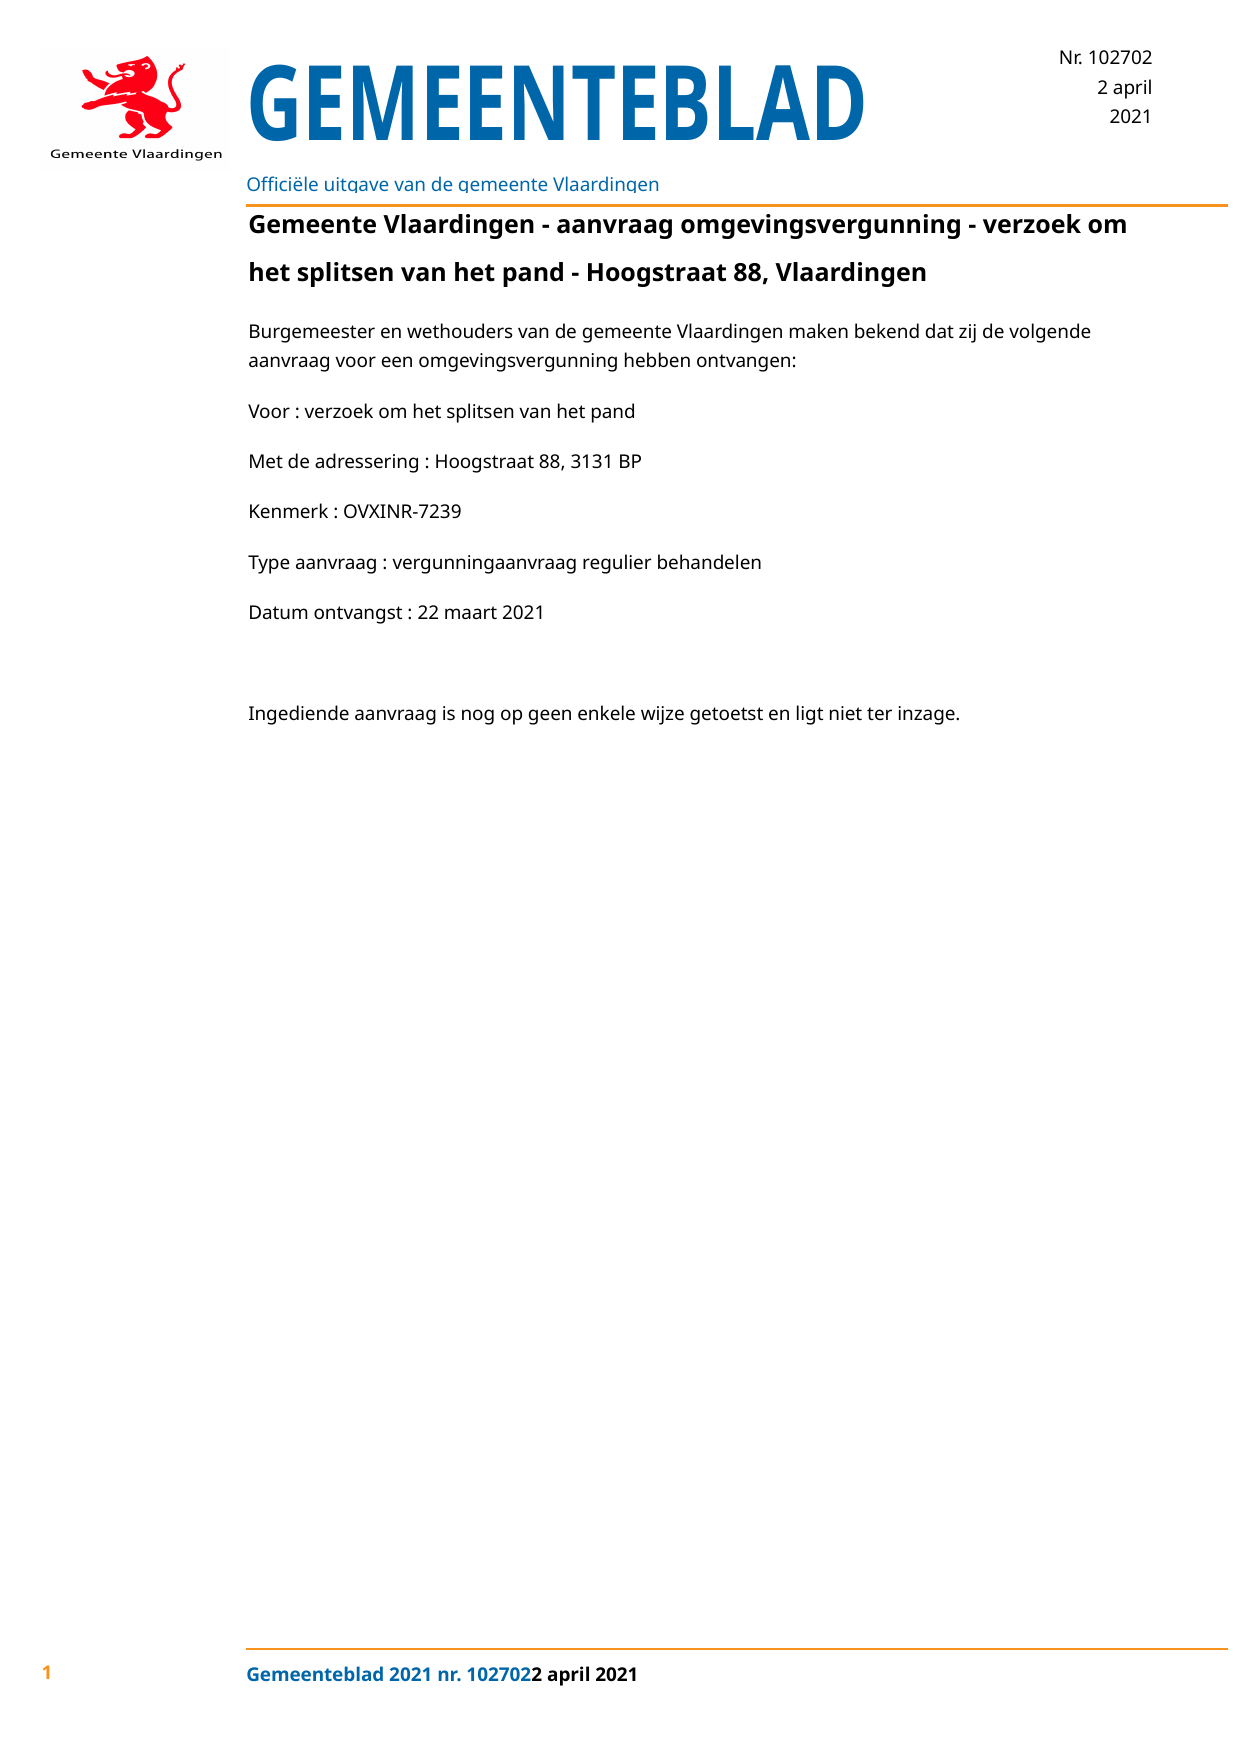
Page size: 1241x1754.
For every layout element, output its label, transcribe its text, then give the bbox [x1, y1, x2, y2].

text Type aanvraag : vergunningaanvraag regulier behandelen [248, 549, 1152, 575]
text Datum ontvangst : 22 maart 2021 [248, 599, 1152, 625]
text Met de adressering : Hoogstraat 88, 3131 BP [248, 448, 1152, 474]
text Ingediende aanvraag is nog op geen enkele wijze getoetst en ligt niet ter inzage. [248, 700, 1152, 726]
text Gemeente Vlaardingen - aanvraag omgevingsvergunning - verzoek om het splitsen van het pand - Hoogstraat 88, Vlaardingen [248, 207, 1152, 288]
picture [41, 47, 231, 172]
text Voor : verzoek om het splitsen van het pand [248, 398, 1152, 424]
text Kenmerk : OVXINR-7239 [248, 499, 1152, 524]
text Burgemeester en wethouders van de gemeente Vlaardingen maken bekend dat zij de volgende aanvraag voor een omgevingsvergunning hebben ontvangen: [248, 318, 1152, 373]
